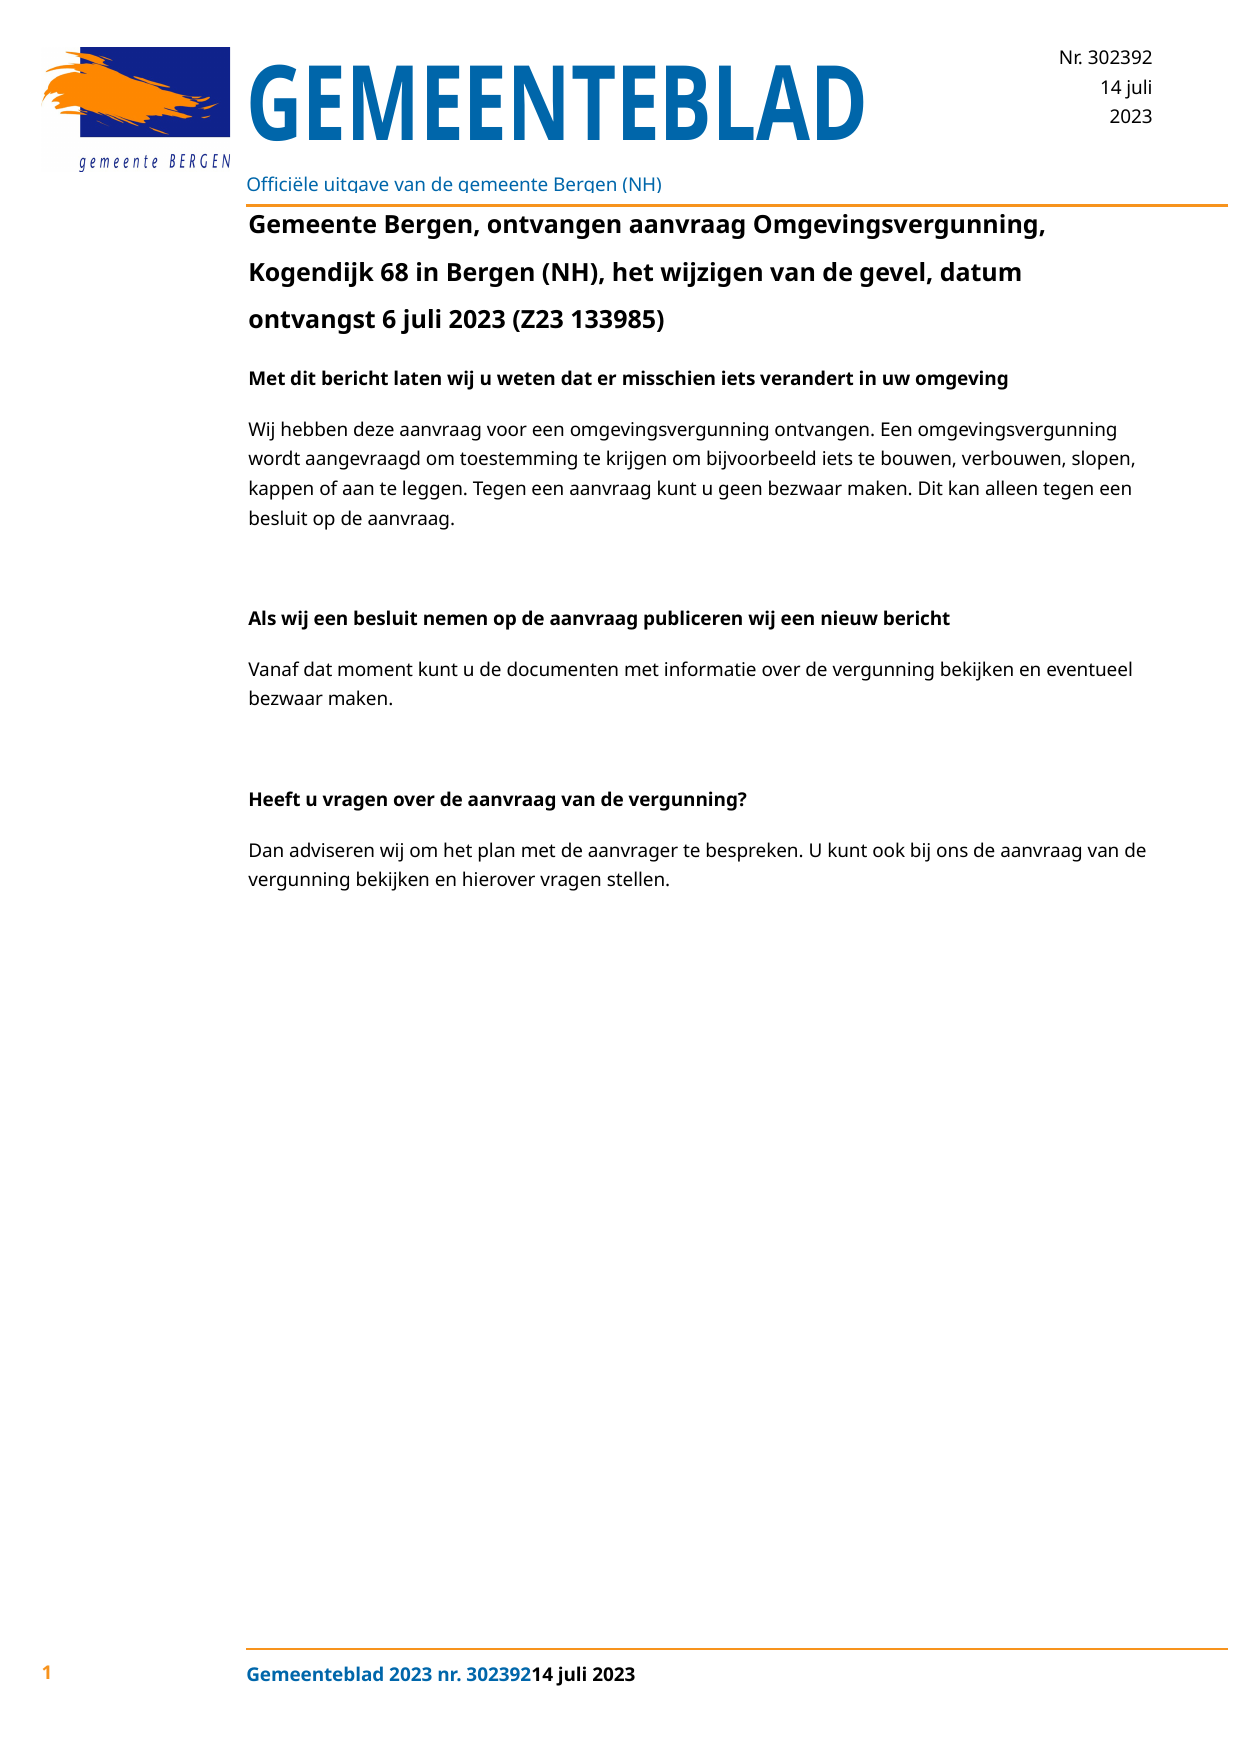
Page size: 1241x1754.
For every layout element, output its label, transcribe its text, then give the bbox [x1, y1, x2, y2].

text Wij hebben deze aanvraag voor een omgevingsvergunning ontvangen. Een omgevingsvergunning wordt aangevraagd om toestemming te krijgen om bijvoorbeeld iets te bouwen, verbouwen, slopen, kappen of aan te leggen. Tegen een aanvraag kunt u geen bezwaar maken. Dit kan alleen tegen een besluit op de aanvraag. [248, 416, 1152, 530]
picture [41, 47, 231, 172]
text Heeft u vragen over de aanvraag van de vergunning? [248, 786, 1152, 812]
text Vanaf dat moment kunt u de documenten met informatie over de vergunning bekijken en eventueel bezwaar maken. [248, 656, 1152, 711]
text Met dit bericht laten wij u weten dat er misschien iets verandert in uw omgeving [248, 366, 1152, 391]
text Gemeente Bergen, ontvangen aanvraag Omgevingsvergunning, Kogendijk 68 in Bergen (NH), het wijzigen van de gevel, datum ontvangst 6 juli 2023 (Z23 133985) [248, 207, 1152, 336]
text Dan adviseren wij om het plan met de aanvrager te bespreken. U kunt ook bij ons de aanvraag van de vergunning bekijken en hierover vragen stellen. [248, 837, 1152, 892]
text Als wij een besluit nemen op de aanvraag publiceren wij een nieuw bericht [248, 606, 1152, 631]
